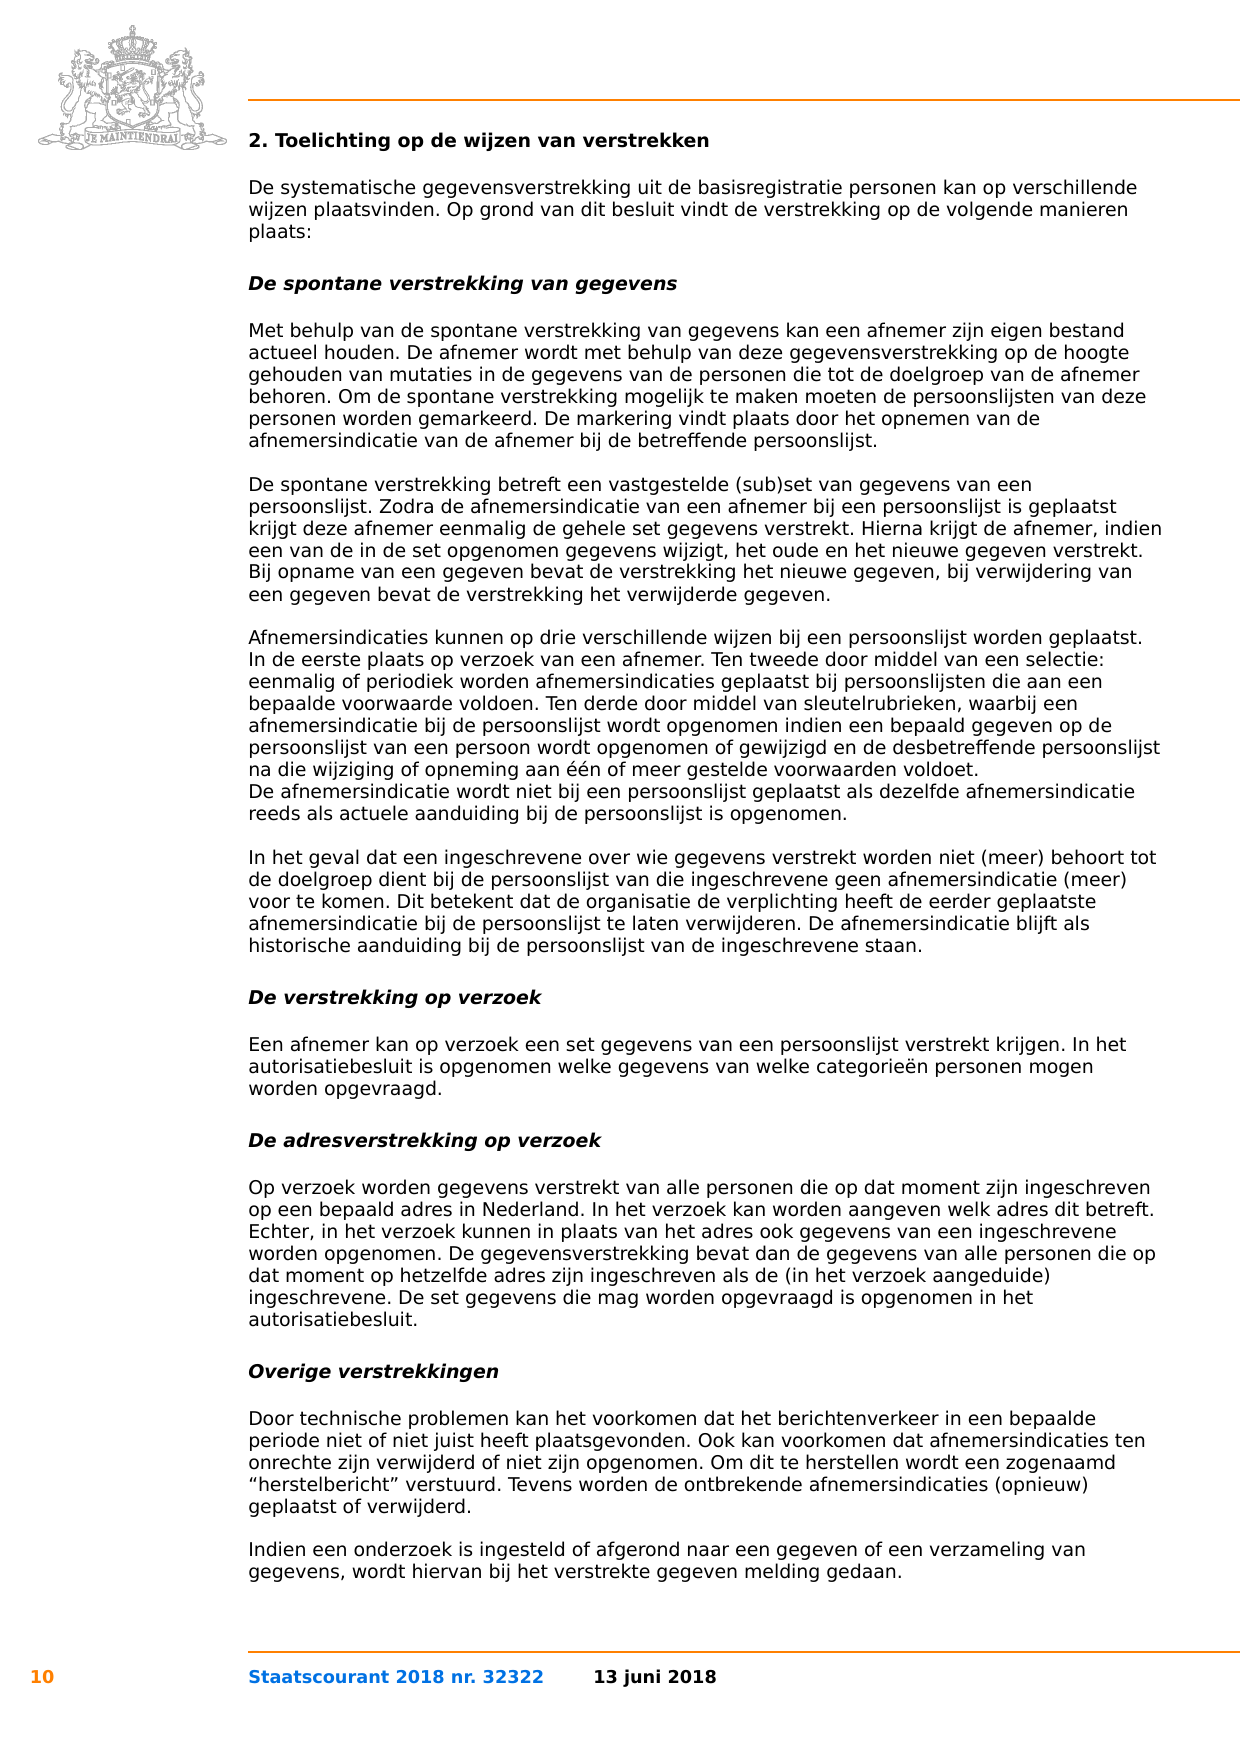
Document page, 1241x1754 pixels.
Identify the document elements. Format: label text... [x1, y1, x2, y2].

subtitle 2. Toelichting op de wijzen van verstrekken [248, 130, 1163, 152]
subtitle De spontane verstrekking van gegevens [248, 273, 1163, 295]
text Op verzoek worden gegevens verstrekt van alle personen die op dat moment zijn ingeschreven op een bepaald adres in Nederland. In het verzoek kan worden aangeven welk adres dit betreft. Echter, in het verzoek kunnen in plaats van het adres ook gegevens van een ingeschrevene worden opgenomen. De gegevensverstrekking bevat dan de gegevens van alle personen die op dat moment op hetzelfde adres zijn ingeschreven als de (in het verzoek aangeduide) ingeschrevene. De set gegevens die mag worden opgevraagd is opgenomen in het autorisatiebesluit. [248, 1177, 1163, 1331]
text In het geval dat een ingeschrevene over wie gegevens verstrekt worden niet (meer) behoort tot de doelgroep dient bij de persoonslijst van die ingeschrevene geen afnemersindicatie (meer) voor te komen. Dit betekent dat de organisatie de verplichting heeft de eerder geplaatste afnemersindicatie bij de persoonslijst te laten verwijderen. De afnemersindicatie blijft als historische aanduiding bij de persoonslijst van de ingeschrevene staan. [248, 847, 1163, 957]
text De afnemersindicatie wordt niet bij een persoonslijst geplaatst als dezelfde afnemersindicatie reeds als actuele aanduiding bij de persoonslijst is opgenomen. [248, 781, 1163, 825]
subtitle De verstrekking op verzoek [248, 987, 1163, 1009]
text Een afnemer kan op verzoek een set gegevens van een persoonslijst verstrekt krijgen. In het autorisatiebesluit is opgenomen welke gegevens van welke categorieën personen mogen worden opgevraagd. [248, 1034, 1163, 1100]
text Met behulp van de spontane verstrekking van gegevens kan een afnemer zijn eigen bestand actueel houden. De afnemer wordt met behulp van deze gegevensverstrekking op de hoogte gehouden van mutaties in de gegevens van de personen die tot de doelgroep van de afnemer behoren. Om de spontane verstrekking mogelijk te maken moeten de persoonslijsten van deze personen worden gemarkeerd. De markering vindt plaats door het opnemen van de afnemersindicatie van de afnemer bij de betreffende persoonslijst. [248, 320, 1163, 452]
text De spontane verstrekking betreft een vastgestelde (sub)set van gegevens van een persoonslijst. Zodra de afnemersindicatie van een afnemer bij een persoonslijst is geplaatst krijgt deze afnemer eenmalig de gehele set gegevens verstrekt. Hierna krijgt de afnemer, indien een van de in de set opgenomen gegevens wijzigt, het oude en het nieuwe gegeven verstrekt. Bij opname van een gegeven bevat de verstrekking het nieuwe gegeven, bij verwijdering van een gegeven bevat de verstrekking het verwijderde gegeven. [248, 473, 1163, 605]
subtitle De adresverstrekking op verzoek [248, 1130, 1163, 1152]
text De systematische gegevensverstrekking uit de basisregistratie personen kan op verschillende wijzen plaatsvinden. Op grond van dit besluit vindt de verstrekking op de volgende manieren plaats: [248, 177, 1163, 243]
picture [38, 25, 227, 150]
subtitle Overige verstrekkingen [248, 1361, 1163, 1383]
text Afnemersindicaties kunnen op drie verschillende wijzen bij een persoonslijst worden geplaatst. In de eerste plaats op verzoek van een afnemer. Ten tweede door middel van een selectie: eenmalig of periodiek worden afnemersindicaties geplaatst bij persoonslijsten die aan een bepaalde voorwaarde voldoen. Ten derde door middel van sleutelrubrieken, waarbij een afnemersindicatie bij de persoonslijst wordt opgenomen indien een bepaald gegeven op de persoonslijst van een persoon wordt opgenomen of gewijzigd en de desbetreffende persoonslijst na die wijziging of opneming aan één of meer gestelde voorwaarden voldoet. [248, 627, 1163, 781]
text Door technische problemen kan het voorkomen dat het berichtenverkeer in een bepaalde periode niet of niet juist heeft plaatsgevonden. Ook kan voorkomen dat afnemersindicaties ten onrechte zijn verwijderd of niet zijn opgenomen. Om dit te herstellen wordt een zogenaamd “herstelbericht” verstuurd. Tevens worden de ontbrekende afnemersindicaties (opnieuw) geplaatst of verwijderd. [248, 1408, 1163, 1517]
text Indien een onderzoek is ingesteld of afgerond naar een gegeven of een verzameling van gegevens, wordt hiervan bij het verstrekte gegeven melding gedaan. [248, 1539, 1163, 1583]
